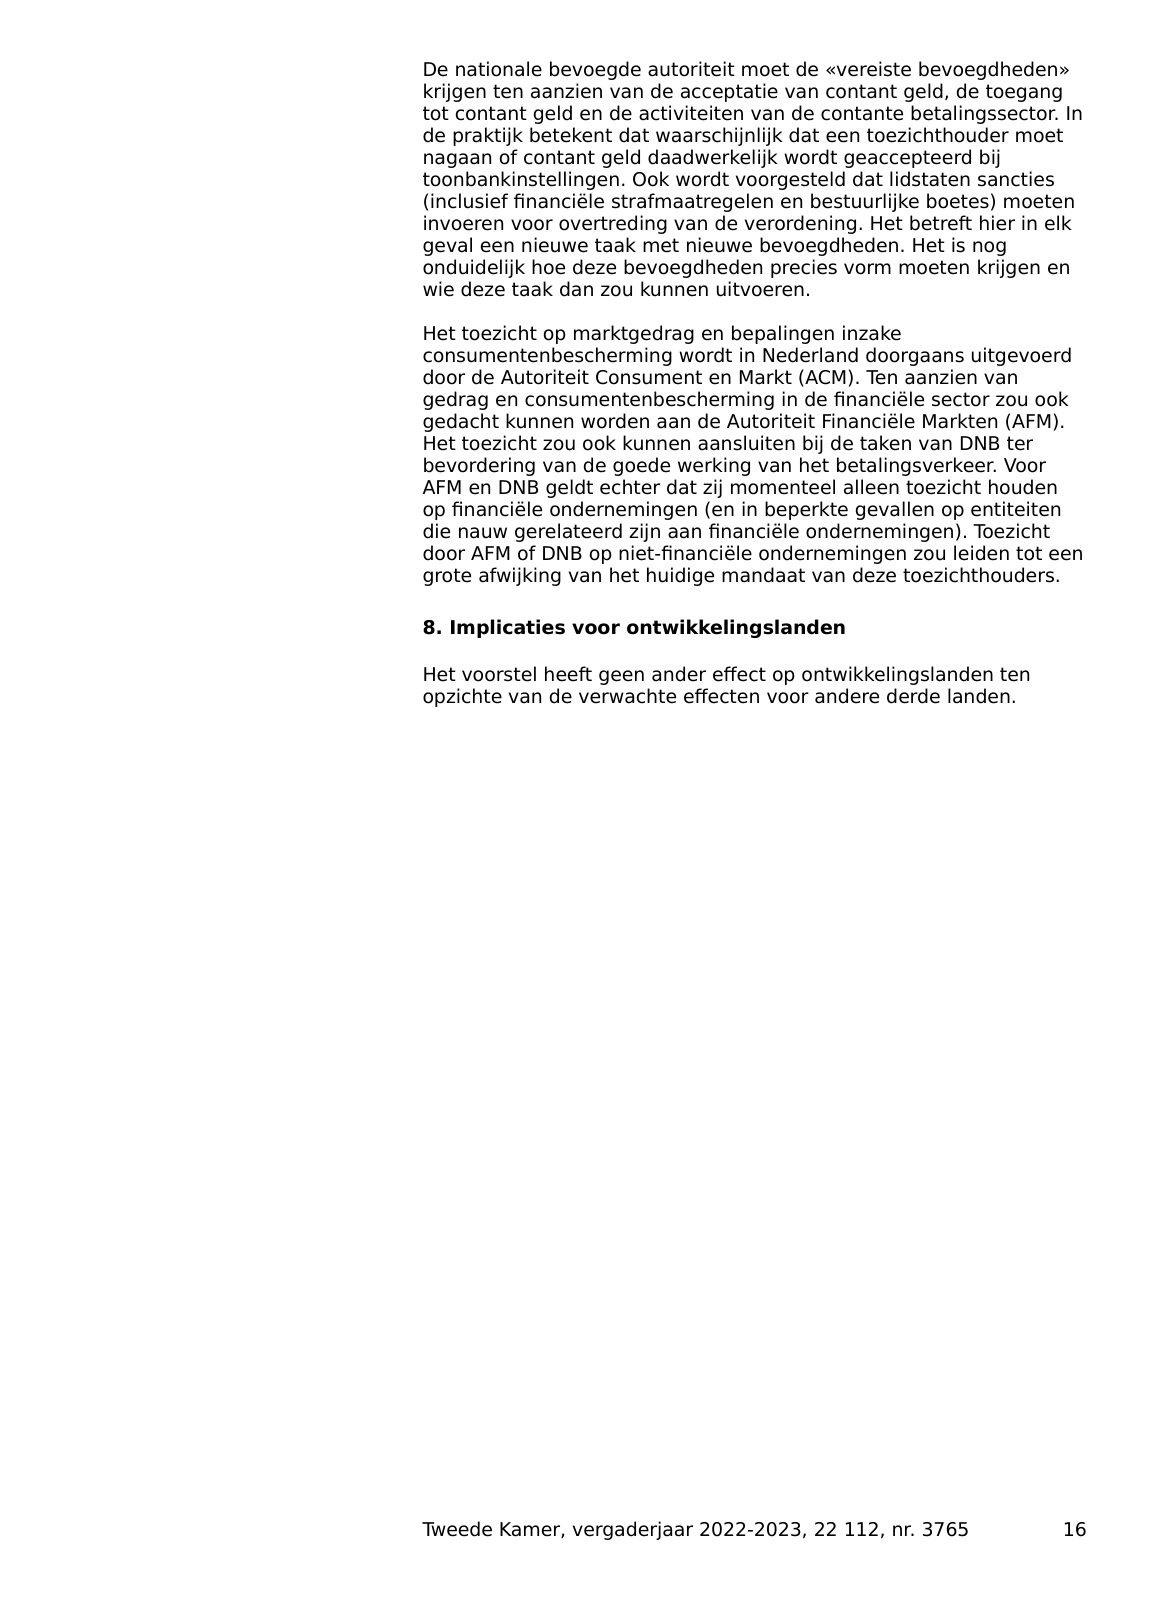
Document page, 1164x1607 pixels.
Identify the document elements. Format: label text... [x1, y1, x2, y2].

text De nationale bevoegde autoriteit moet de «vereiste bevoegdheden» krijgen ten aanzien van de acceptatie van contant geld, de toegang tot contant geld en de activiteiten van de contante betalingssector. In de praktijk betekent dat waarschijnlijk dat een toezichthouder moet nagaan of contant geld daadwerkelijk wordt geaccepteerd bij toonbankinstellingen. Ook wordt voorgesteld dat lidstaten sancties (inclusief financiële strafmaatregelen en bestuurlijke boetes) moeten invoeren voor overtreding van de verordening. Het betreft hier in elk geval een nieuwe taak met nieuwe bevoegdheden. Het is nog onduidelijk hoe deze bevoegdheden precies vorm moeten krijgen en wie deze taak dan zou kunnen uitvoeren. [422, 59, 1087, 301]
text Het toezicht op marktgedrag en bepalingen inzake consumentenbescherming wordt in Nederland doorgaans uitgevoerd door de Autoriteit Consument en Markt (ACM). Ten aanzien van gedrag en consumentenbescherming in de financiële sector zou ook gedacht kunnen worden aan de Autoriteit Financiële Markten (AFM). Het toezicht zou ook kunnen aansluiten bij de taken van DNB ter bevordering van de goede werking van het betalingsverkeer. Voor AFM en DNB geldt echter dat zij momenteel alleen toezicht houden op financiële ondernemingen (en in beperkte gevallen op entiteiten die nauw gerelateerd zijn aan financiële ondernemingen). Toezicht door AFM of DNB op niet-financiële ondernemingen zou leiden tot een grote afwijking van het huidige mandaat van deze toezichthouders. [422, 323, 1087, 587]
subtitle 8. Implicaties voor ontwikkelingslanden [422, 617, 1087, 639]
text Het voorstel heeft geen ander effect op ontwikkelingslanden ten opzichte van de verwachte effecten voor andere derde landen. [422, 664, 1087, 708]
